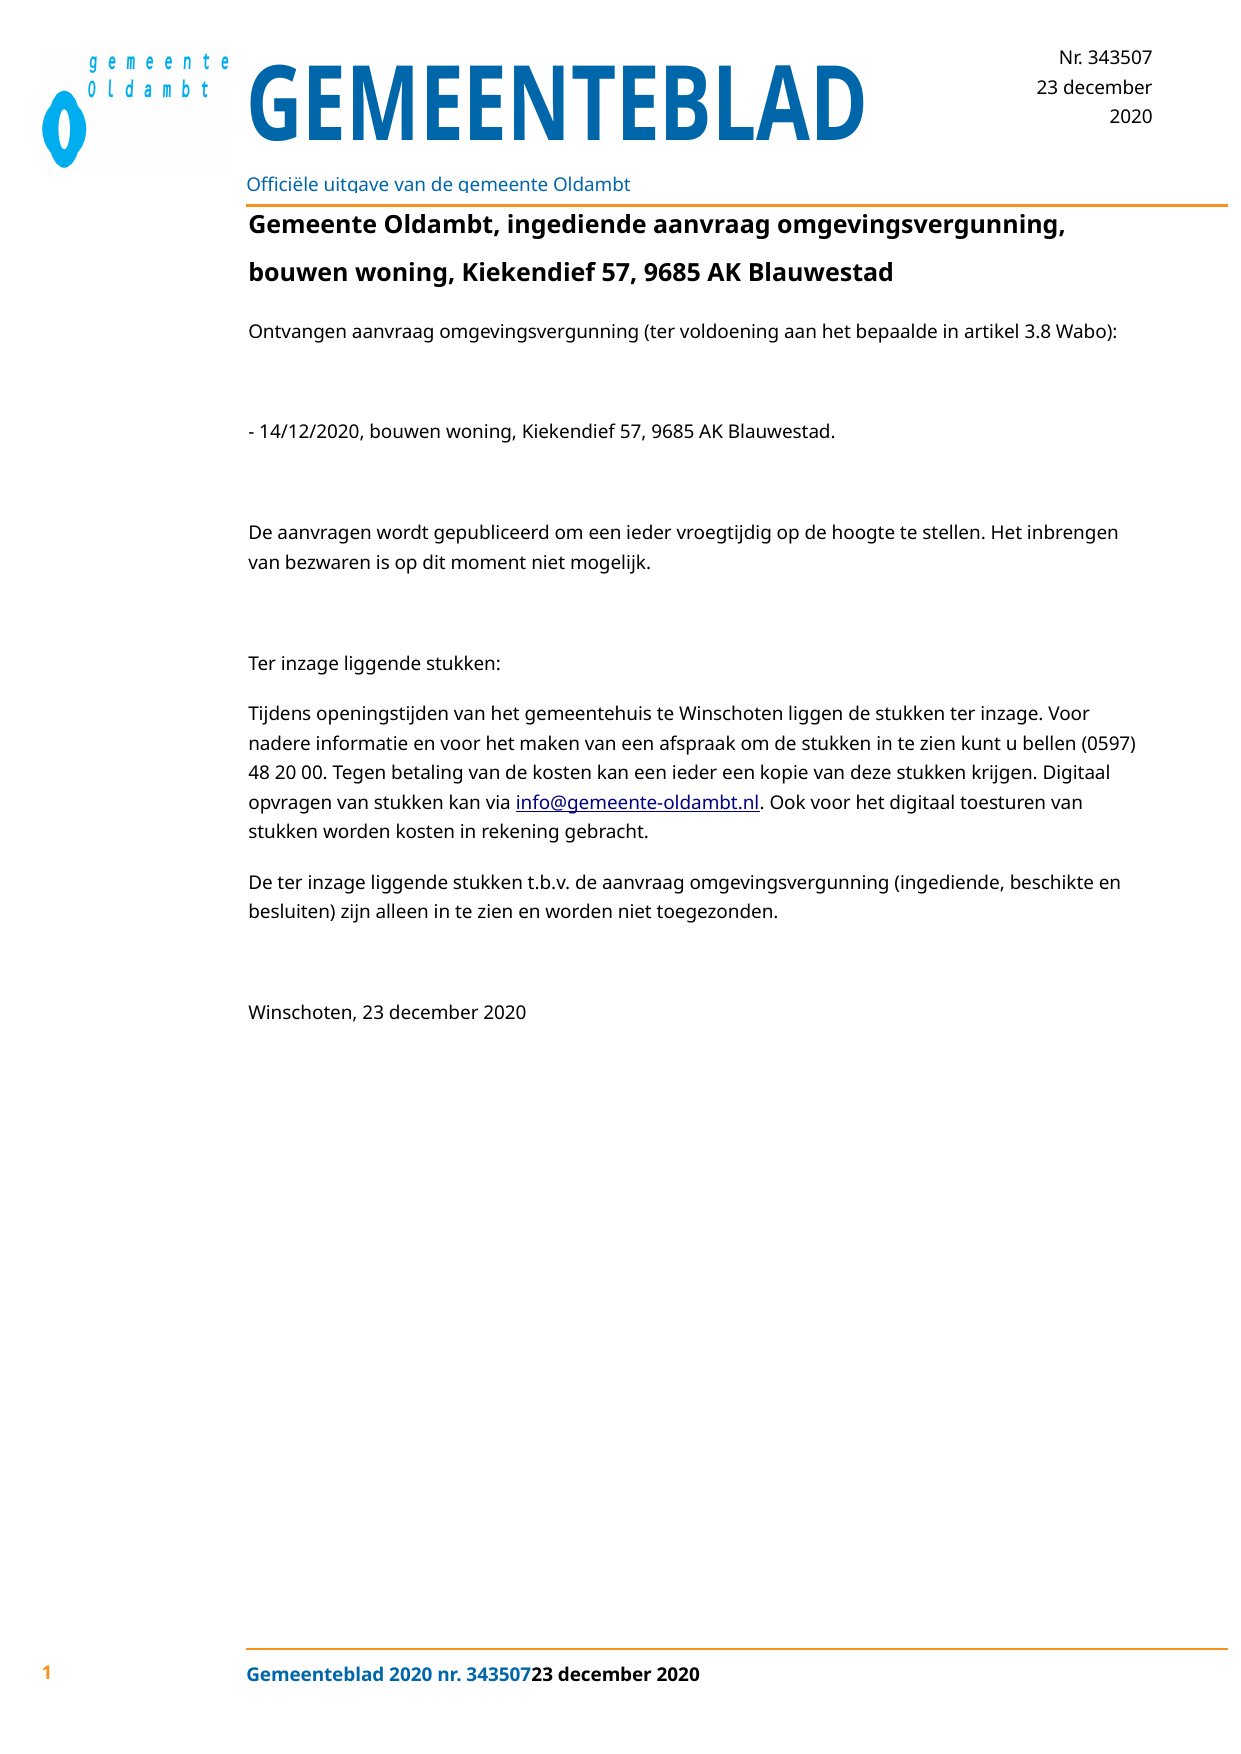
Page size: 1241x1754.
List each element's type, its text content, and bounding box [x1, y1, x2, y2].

text - 14/12/2020, bouwen woning, Kiekendief 57, 9685 AK Blauwestad. [248, 419, 1152, 444]
text De ter inzage liggende stukken t.b.v. de aanvraag omgevingsvergunning (ingediende, beschikte en besluiten) zijn alleen in te zien en worden niet toegezonden. [248, 869, 1152, 924]
text Ontvangen aanvraag omgevingsvergunning (ter voldoening aan het bepaalde in artikel 3.8 Wabo): [248, 318, 1152, 344]
text Gemeente Oldambt, ingediende aanvraag omgevingsvergunning, bouwen woning, Kiekendief 57, 9685 AK Blauwestad [248, 207, 1152, 288]
text Winschoten, 23 december 2020 [248, 999, 1152, 1025]
text Ter inzage liggende stukken: [248, 650, 1152, 676]
text Tijdens openingstijden van het gemeentehuis te Winschoten liggen de stukken ter inzage. Voor nadere informatie en voor het maken van een afspraak om de stukken in te zien kunt u bellen (0597) 48 20 00. Tegen betaling van de kosten kan een ieder een kopie van deze stukken krijgen. Digitaal opvragen van stukken kan via info@gemeente-oldambt.nl. Ook voor het digitaal toesturen van stukken worden kosten in rekening gebracht. [248, 700, 1152, 844]
text De aanvragen wordt gepubliceerd om een ieder vroegtijdig op de hoogte te stellen. Het inbrengen van bezwaren is op dit moment niet mogelijk. [248, 519, 1152, 575]
picture [41, 47, 231, 172]
